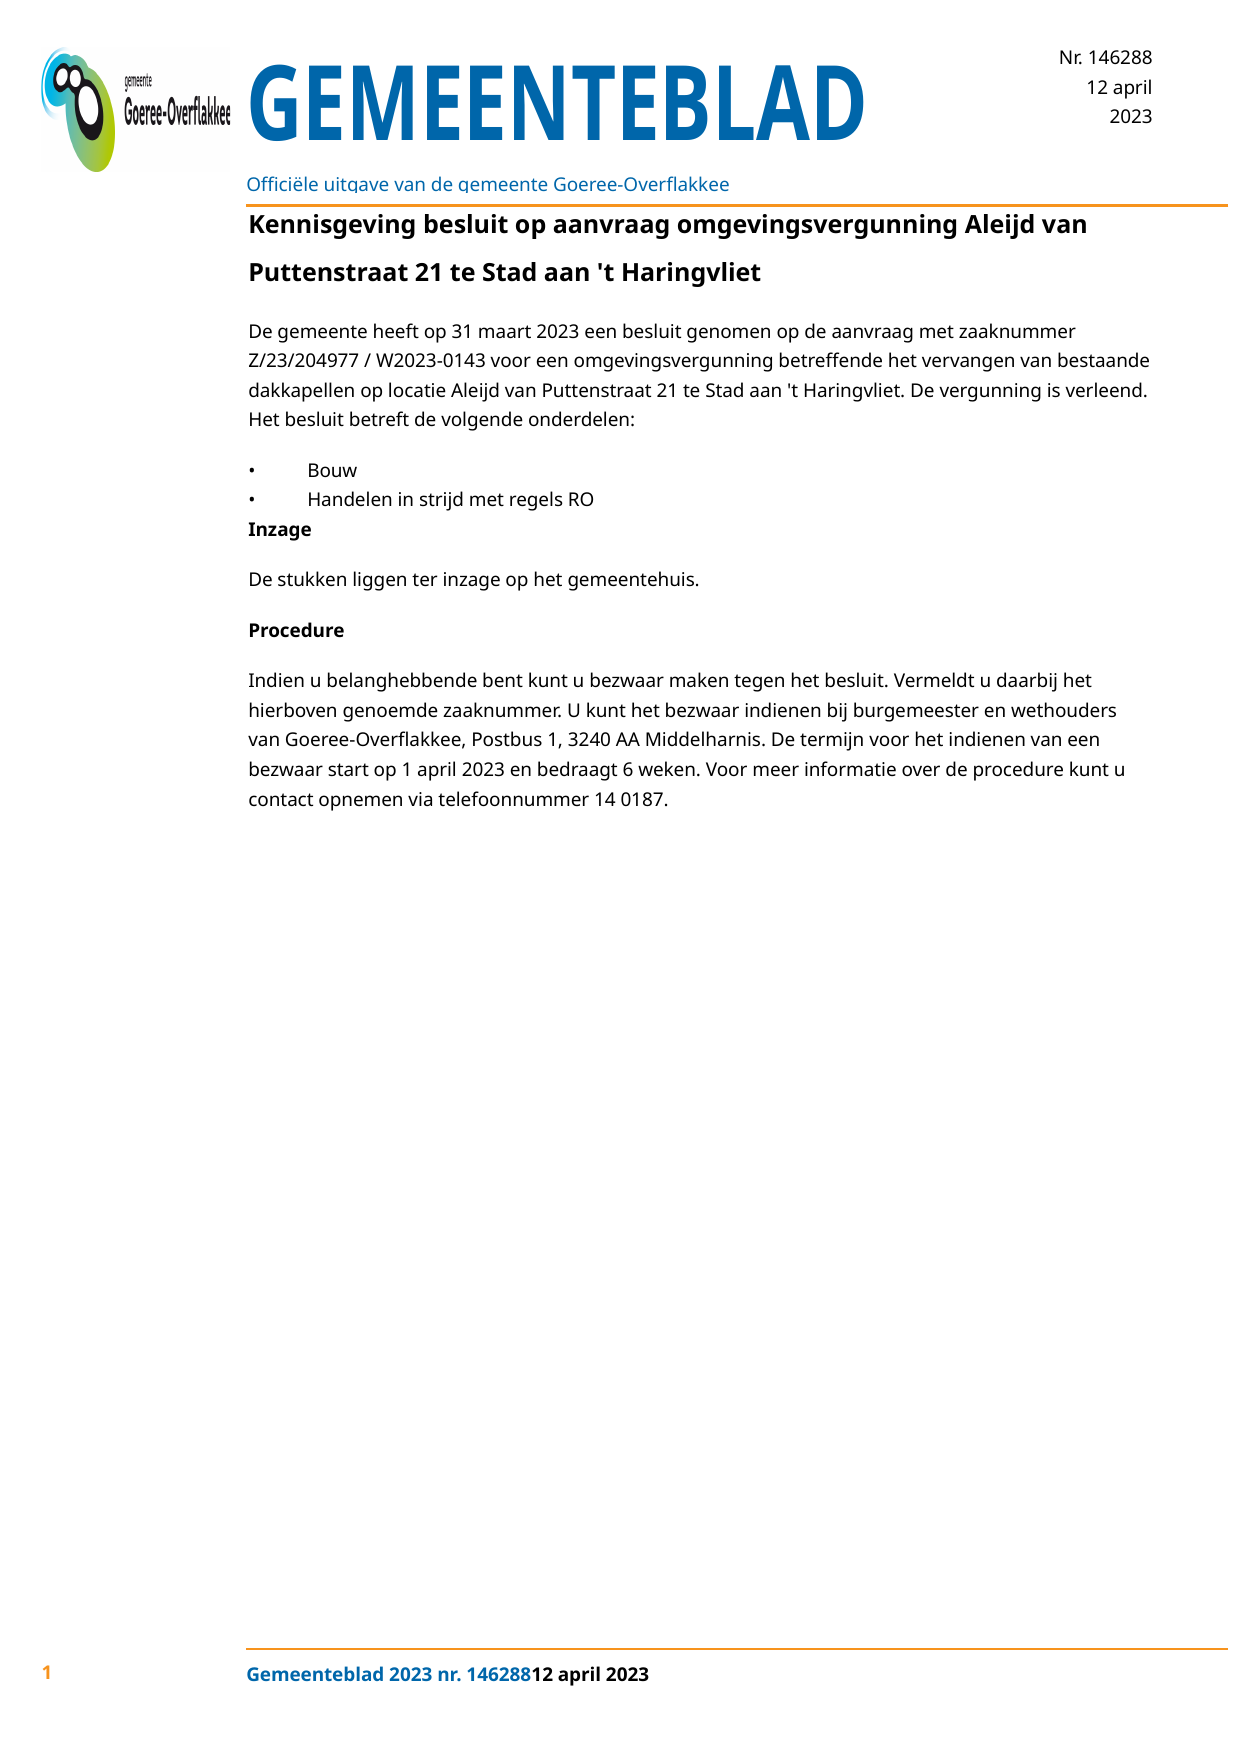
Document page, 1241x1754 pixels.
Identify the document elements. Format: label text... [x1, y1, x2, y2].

text De gemeente heeft op 31 maart 2023 een besluit genomen op de aanvraag met zaaknummer Z/23/204977 / W2023-0143 voor een omgevingsvergunning betreffende het vervangen van bestaande dakkapellen op locatie Aleijd van Puttenstraat 21 te Stad aan 't Haringvliet. De vergunning is verleend. Het besluit betreft de volgende onderdelen: [248, 318, 1152, 432]
list Handelen in strijd met regels RO [248, 487, 1152, 512]
text De stukken liggen ter inzage op het gemeentehuis. [248, 567, 1152, 592]
text Inzage [248, 516, 1152, 542]
text Kennisgeving besluit op aanvraag omgevingsvergunning Aleijd van Puttenstraat 21 te Stad aan 't Haringvliet [248, 207, 1152, 288]
list Bouw [248, 457, 1152, 483]
picture [41, 47, 231, 172]
text Indien u belanghebbende bent kunt u bezwaar maken tegen het besluit. Vermeldt u daarbij het hierboven genoemde zaaknummer. U kunt het bezwaar indienen bij burgemeester en wethouders van Goeree-Overflakkee, Postbus 1, 3240 AA Middelharnis. De termijn voor het indienen van een bezwaar start op 1 april 2023 en bedraagt 6 weken. Voor meer informatie over de procedure kunt u contact opnemen via telefoonnummer 14 0187. [248, 667, 1152, 812]
text Procedure [248, 617, 1152, 643]
